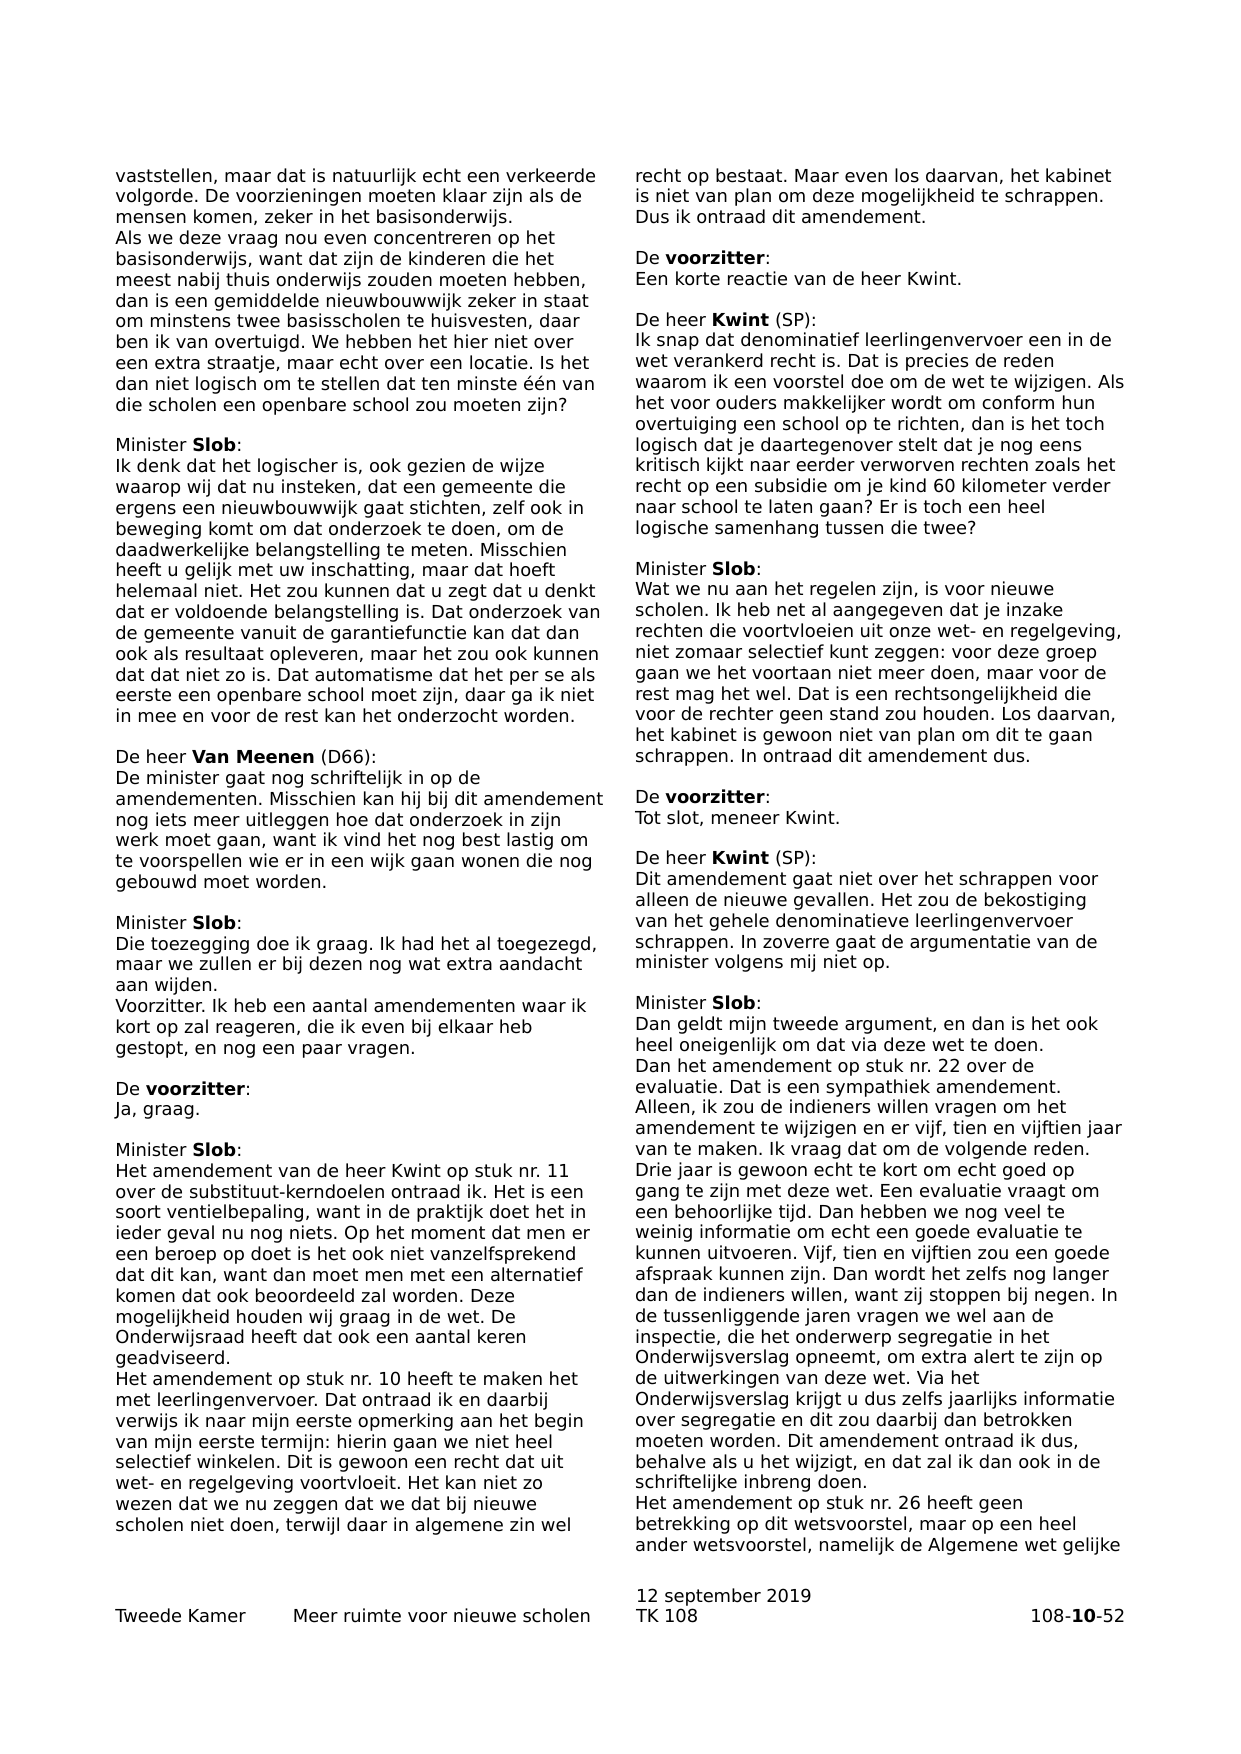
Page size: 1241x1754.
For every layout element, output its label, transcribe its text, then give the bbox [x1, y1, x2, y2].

text De voorzitter: [635, 248, 1125, 268]
text Wat we nu aan het regelen zijn, is voor nieuwe scholen. Ik heb net al aangegeven dat je inzake rechten die voortvloeien uit onze wet- en regelgeving, niet zomaar selectief kunt zeggen: voor deze groep gaan we het voortaan niet meer doen, maar voor de rest mag het wel. Dat is een rechtsongelijkheid die voor de rechter geen stand zou houden. Los daarvan, het kabinet is gewoon niet van plan om dit te gaan schrappen. In ontraad dit amendement dus. [635, 579, 1125, 767]
text Dit amendement gaat niet over het schrappen voor alleen de nieuwe gevallen. Het zou de bekostiging van het gehele denominatieve leerlingenvervoer schrappen. In zoverre gaat de argumentatie van de minister volgens mij niet op. [635, 869, 1125, 973]
text De heer Kwint (SP): [635, 848, 1125, 869]
text Als we deze vraag nou even concentreren op het basisonderwijs, want dat zijn de kinderen die het meest nabij thuis onderwijs zouden moeten hebben, dan is een gemiddelde nieuwbouwwijk zeker in staat om minstens twee basisscholen te huisvesten, daar ben ik van overtuigd. We hebben het hier niet over een extra straatje, maar echt over een locatie. Is het dan niet logisch om te stellen dat ten minste één van die scholen een openbare school zou moeten zijn? [115, 228, 605, 415]
text De minister gaat nog schriftelijk in op de amendementen. Misschien kan hij bij dit amendement nog iets meer uitleggen hoe dat onderzoek in zijn werk moet gaan, want ik vind het nog best lastig om te voorspellen wie er in een wijk gaan wonen die nog gebouwd moet worden. [115, 768, 605, 893]
text Dan geldt mijn tweede argument, en dan is het ook heel oneigenlijk om dat via deze wet te doen. [635, 1014, 1125, 1056]
text Minister Slob: [635, 993, 1125, 1014]
text Ik denk dat het logischer is, ook gezien de wijze waarop wij dat nu insteken, dat een gemeente die ergens een nieuwbouwwijk gaat stichten, zelf ook in beweging komt om dat onderzoek te doen, om de daadwerkelijke belangstelling te meten. Misschien heeft u gelijk met uw inschatting, maar dat hoeft helemaal niet. Het zou kunnen dat u zegt dat u denkt dat er voldoende belangstelling is. Dat onderzoek van de gemeente vanuit de garantiefunctie kan dat dan ook als resultaat opleveren, maar het zou ook kunnen dat dat niet zo is. Dat automatisme dat het per se als eerste een openbare school moet zijn, daar ga ik niet in mee en voor de rest kan het onderzocht worden. [115, 456, 605, 727]
text De heer Kwint (SP): [635, 309, 1125, 330]
text Voorzitter. Ik heb een aantal amendementen waar ik kort op zal reageren, die ik even bij elkaar heb gestopt, en nog een paar vragen. [115, 996, 605, 1058]
text Ja, graag. [115, 1099, 605, 1120]
text De heer Van Meenen (D66): [115, 747, 605, 768]
text Ik snap dat denominatief leerlingenvervoer een in de wet verankerd recht is. Dat is precies de reden waarom ik een voorstel doe om de wet te wijzigen. Als het voor ouders makkelijker wordt om conform hun overtuiging een school op te richten, dan is het toch logisch dat je daartegenover stelt dat je nog eens kritisch kijkt naar eerder verworven rechten zoals het recht op een subsidie om je kind 60 kilometer verder naar school te laten gaan? Er is toch een heel logische samenhang tussen die twee? [635, 330, 1125, 538]
text Het amendement van de heer Kwint op stuk nr. 11 over de substituut-kerndoelen ontraad ik. Het is een soort ventielbepaling, want in de praktijk doet het in ieder geval nu nog niets. Op het moment dat men er een beroep op doet is het ook niet vanzelfsprekend dat dit kan, want dan moet men met een alternatief komen dat ook beoordeeld zal worden. Deze mogelijkheid houden wij graag in de wet. De Onderwijsraad heeft dat ook een aantal keren geadviseerd. [115, 1161, 605, 1369]
text Tot slot, meneer Kwint. [635, 807, 1125, 828]
text vaststellen, maar dat is natuurlijk echt een verkeerde volgorde. De voorzieningen moeten klaar zijn als de mensen komen, zeker in het basisonderwijs. [115, 165, 605, 228]
text Minister Slob: [115, 913, 605, 933]
text De voorzitter: [635, 787, 1125, 807]
text Minister Slob: [115, 435, 605, 456]
text Die toezegging doe ik graag. Ik had het al toegezegd, maar we zullen er bij dezen nog wat extra aandacht aan wijden. [115, 933, 605, 996]
text recht op bestaat. Maar even los daarvan, het kabinet is niet van plan om deze mogelijkheid te schrappen. Dus ik ontraad dit amendement. [635, 165, 1125, 228]
text De voorzitter: [115, 1078, 605, 1099]
text Dan het amendement op stuk nr. 22 over de evaluatie. Dat is een sympathiek amendement. Alleen, ik zou de indieners willen vragen om het amendement te wijzigen en er vijf, tien en vijftien jaar van te maken. Ik vraag dat om de volgende reden. Drie jaar is gewoon echt te kort om echt goed op gang te zijn met deze wet. Een evaluatie vraagt om een behoorlijke tijd. Dan hebben we nog veel te weinig informatie om echt een goede evaluatie te kunnen uitvoeren. Vijf, tien en vijftien zou een goede afspraak kunnen zijn. Dan wordt het zelfs nog langer dan de indieners willen, want zij stoppen bij negen. In de tussenliggende jaren vragen we wel aan de inspectie, die het onderwerp segregatie in het Onderwijsverslag opneemt, om extra alert te zijn op de uitwerkingen van deze wet. Via het Onderwijsverslag krijgt u dus zelfs jaarlijks informatie over segregatie en dit zou daarbij dan betrokken moeten worden. Dit amendement ontraad ik dus, behalve als u het wijzigt, en dat zal ik dan ook in de schriftelijke inbreng doen. [635, 1056, 1125, 1493]
text Minister Slob: [635, 558, 1125, 579]
text Een korte reactie van de heer Kwint. [635, 268, 1125, 289]
text Minister Slob: [115, 1140, 605, 1161]
text Het amendement op stuk nr. 26 heeft geen betrekking op dit wetsvoorstel, maar op een heel ander wetsvoorstel, namelijk de Algemene wet gelijke [635, 1493, 1125, 1556]
text Het amendement op stuk nr. 10 heeft te maken het met leerlingenvervoer. Dat ontraad ik en daarbij verwijs ik naar mijn eerste opmerking aan het begin van mijn eerste termijn: hierin gaan we niet heel selectief winkelen. Dit is gewoon een recht dat uit wet- en regelgeving voortvloeit. Het kan niet zo wezen dat we nu zeggen dat we dat bij nieuwe scholen niet doen, terwijl daar in algemene zin wel [115, 1369, 605, 1536]
